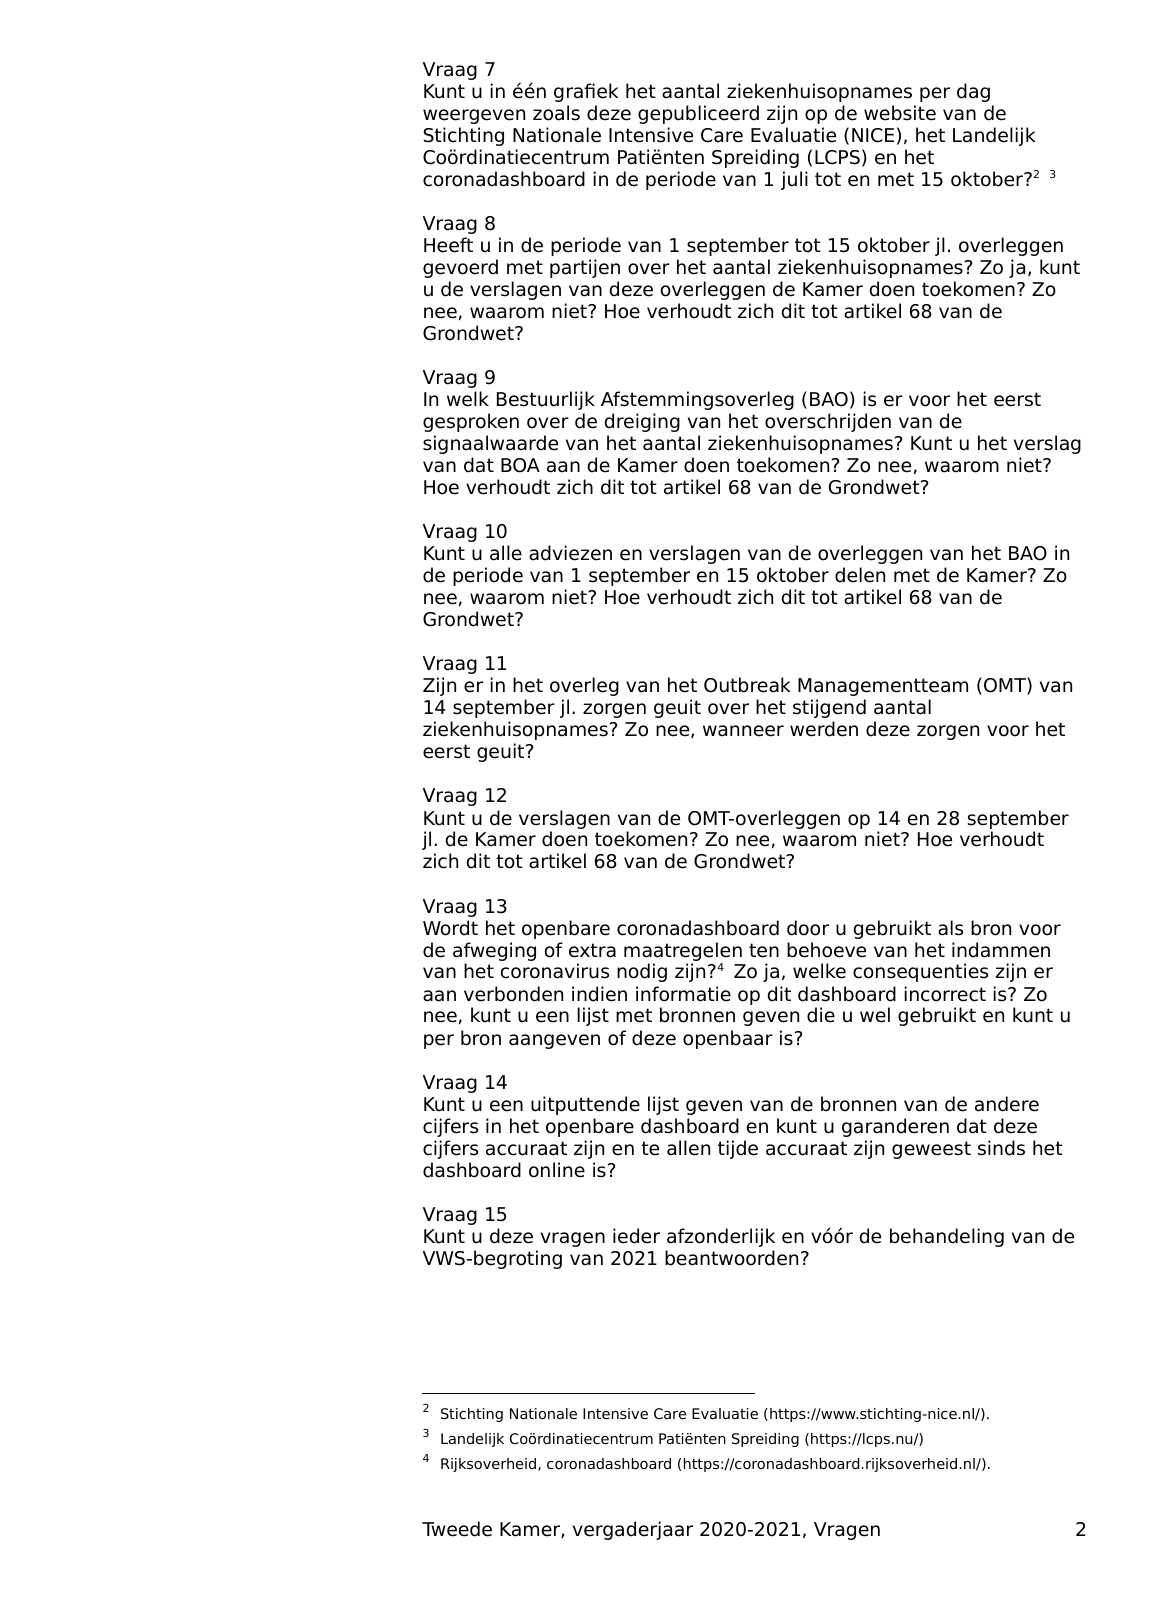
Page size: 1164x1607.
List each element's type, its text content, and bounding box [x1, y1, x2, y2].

text Wordt het openbare coronadashboard door u gebruikt als bron voor de afweging of extra maatregelen ten behoeve van het indammen van het coronavirus nodig zijn? Zo ja, welke consequenties zijn er aan verbonden indien informatie op dit dashboard incorrect is? Zo nee, kunt u een lijst met bronnen geven die u wel gebruikt en kunt u per bron aangeven of deze openbaar is? [422, 917, 1087, 1049]
text Vraag 12 [422, 785, 1087, 807]
text Vraag 7 [422, 59, 1087, 81]
text Vraag 11 [422, 653, 1087, 675]
text Kunt u in één grafiek het aantal ziekenhuisopnames per dag weergeven zoals deze gepubliceerd zijn op de website van de Stichting Nationale Intensive Care Evaluatie (NICE), het Landelijk Coördinatiecentrum Patiënten Spreiding (LCPS) en het coronadashboard in de periode van 1 juli tot en met 15 oktober? [422, 81, 1087, 191]
text Kunt u de verslagen van de OMT-overleggen op 14 en 28 september jl. de Kamer doen toekomen? Zo nee, waarom niet? Hoe verhoudt zich dit tot artikel 68 van de Grondwet? [422, 807, 1087, 873]
text Vraag 9 [422, 367, 1087, 389]
text Vraag 15 [422, 1204, 1087, 1226]
text Stichting Nationale Intensive Care Evaluatie (https://www.stichting-nice.nl/). [422, 1402, 1087, 1424]
text Kunt u een uitputtende lijst geven van de bronnen van de andere cijfers in het openbare dashboard en kunt u garanderen dat deze cijfers accuraat zijn en te allen tijde accuraat zijn geweest sinds het dashboard online is? [422, 1093, 1087, 1181]
text Kunt u deze vragen ieder afzonderlijk en vóór de behandeling van de VWS-begroting van 2021 beantwoorden? [422, 1226, 1087, 1269]
text Kunt u alle adviezen en verslagen van de overleggen van het BAO in de periode van 1 september en 15 oktober delen met de Kamer? Zo nee, waarom niet? Hoe verhoudt zich dit tot artikel 68 van de Grondwet? [422, 543, 1087, 631]
text Vraag 13 [422, 896, 1087, 917]
text Vraag 8 [422, 213, 1087, 235]
text In welk Bestuurlijk Afstemmingsoverleg (BAO) is er voor het eerst gesproken over de dreiging van het overschrijden van de signaalwaarde van het aantal ziekenhuisopnames? Kunt u het verslag van dat BOA aan de Kamer doen toekomen? Zo nee, waarom niet? Hoe verhoudt zich dit tot artikel 68 van de Grondwet? [422, 389, 1087, 499]
text Zijn er in het overleg van het Outbreak Managementteam (OMT) van 14 september jl. zorgen geuit over het stijgend aantal ziekenhuisopnames? Zo nee, wanneer werden deze zorgen voor het eerst geuit? [422, 675, 1087, 763]
text Rijksoverheid, coronadashboard (https://coronadashboard.rijksoverheid.nl/). [422, 1452, 1087, 1474]
text Landelijk Coördinatiecentrum Patiënten Spreiding (https://lcps.nu/) [422, 1427, 1087, 1449]
text Vraag 10 [422, 521, 1087, 543]
text Vraag 14 [422, 1072, 1087, 1093]
text Heeft u in de periode van 1 september tot 15 oktober jl. overleggen gevoerd met partijen over het aantal ziekenhuisopnames? Zo ja, kunt u de verslagen van deze overleggen de Kamer doen toekomen? Zo nee, waarom niet? Hoe verhoudt zich dit tot artikel 68 van de Grondwet? [422, 235, 1087, 345]
